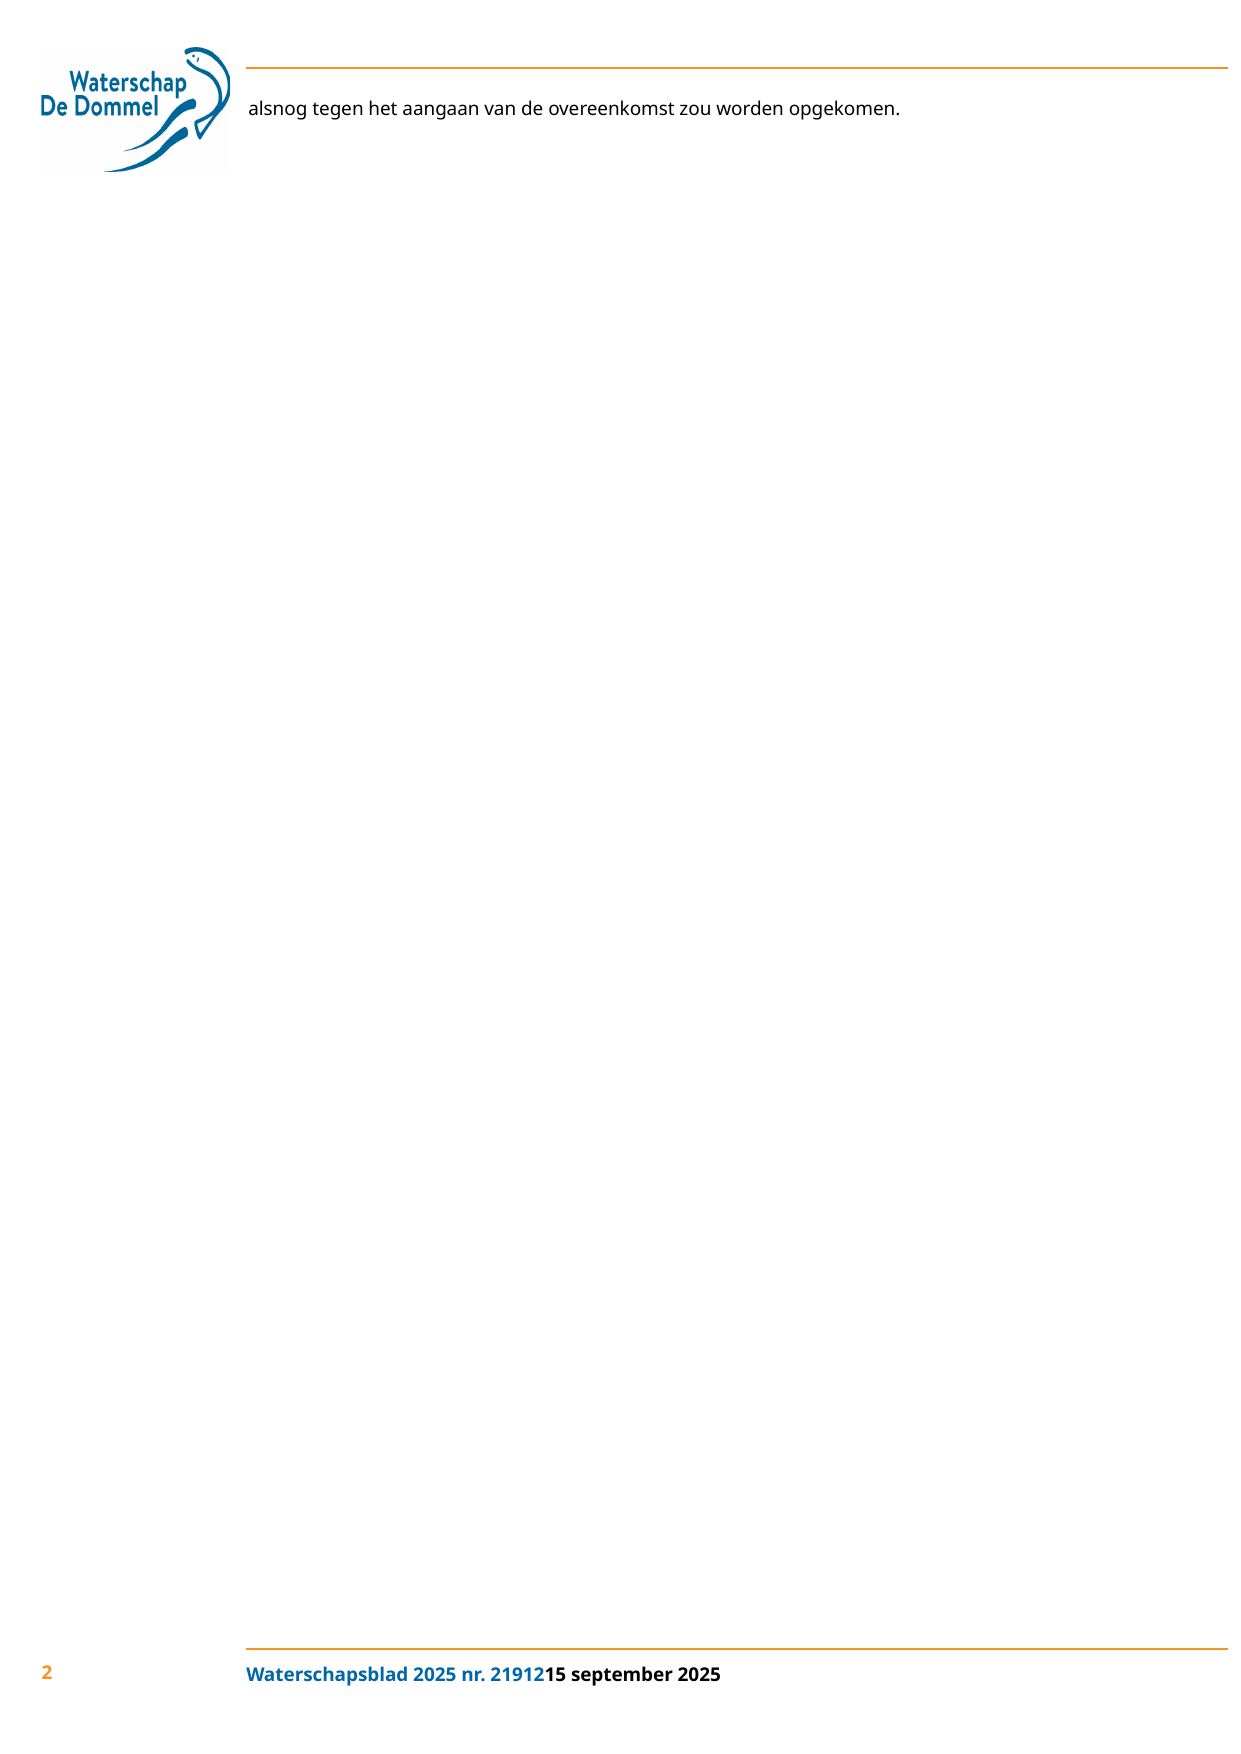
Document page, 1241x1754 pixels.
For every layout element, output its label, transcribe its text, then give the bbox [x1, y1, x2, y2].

picture [198, 118, 210, 131]
picture [204, 47, 231, 76]
picture [41, 47, 231, 172]
picture [45, 99, 51, 111]
text alsnog tegen het aangaan van de overeenkomst zou worden opgekomen. [248, 95, 1152, 121]
